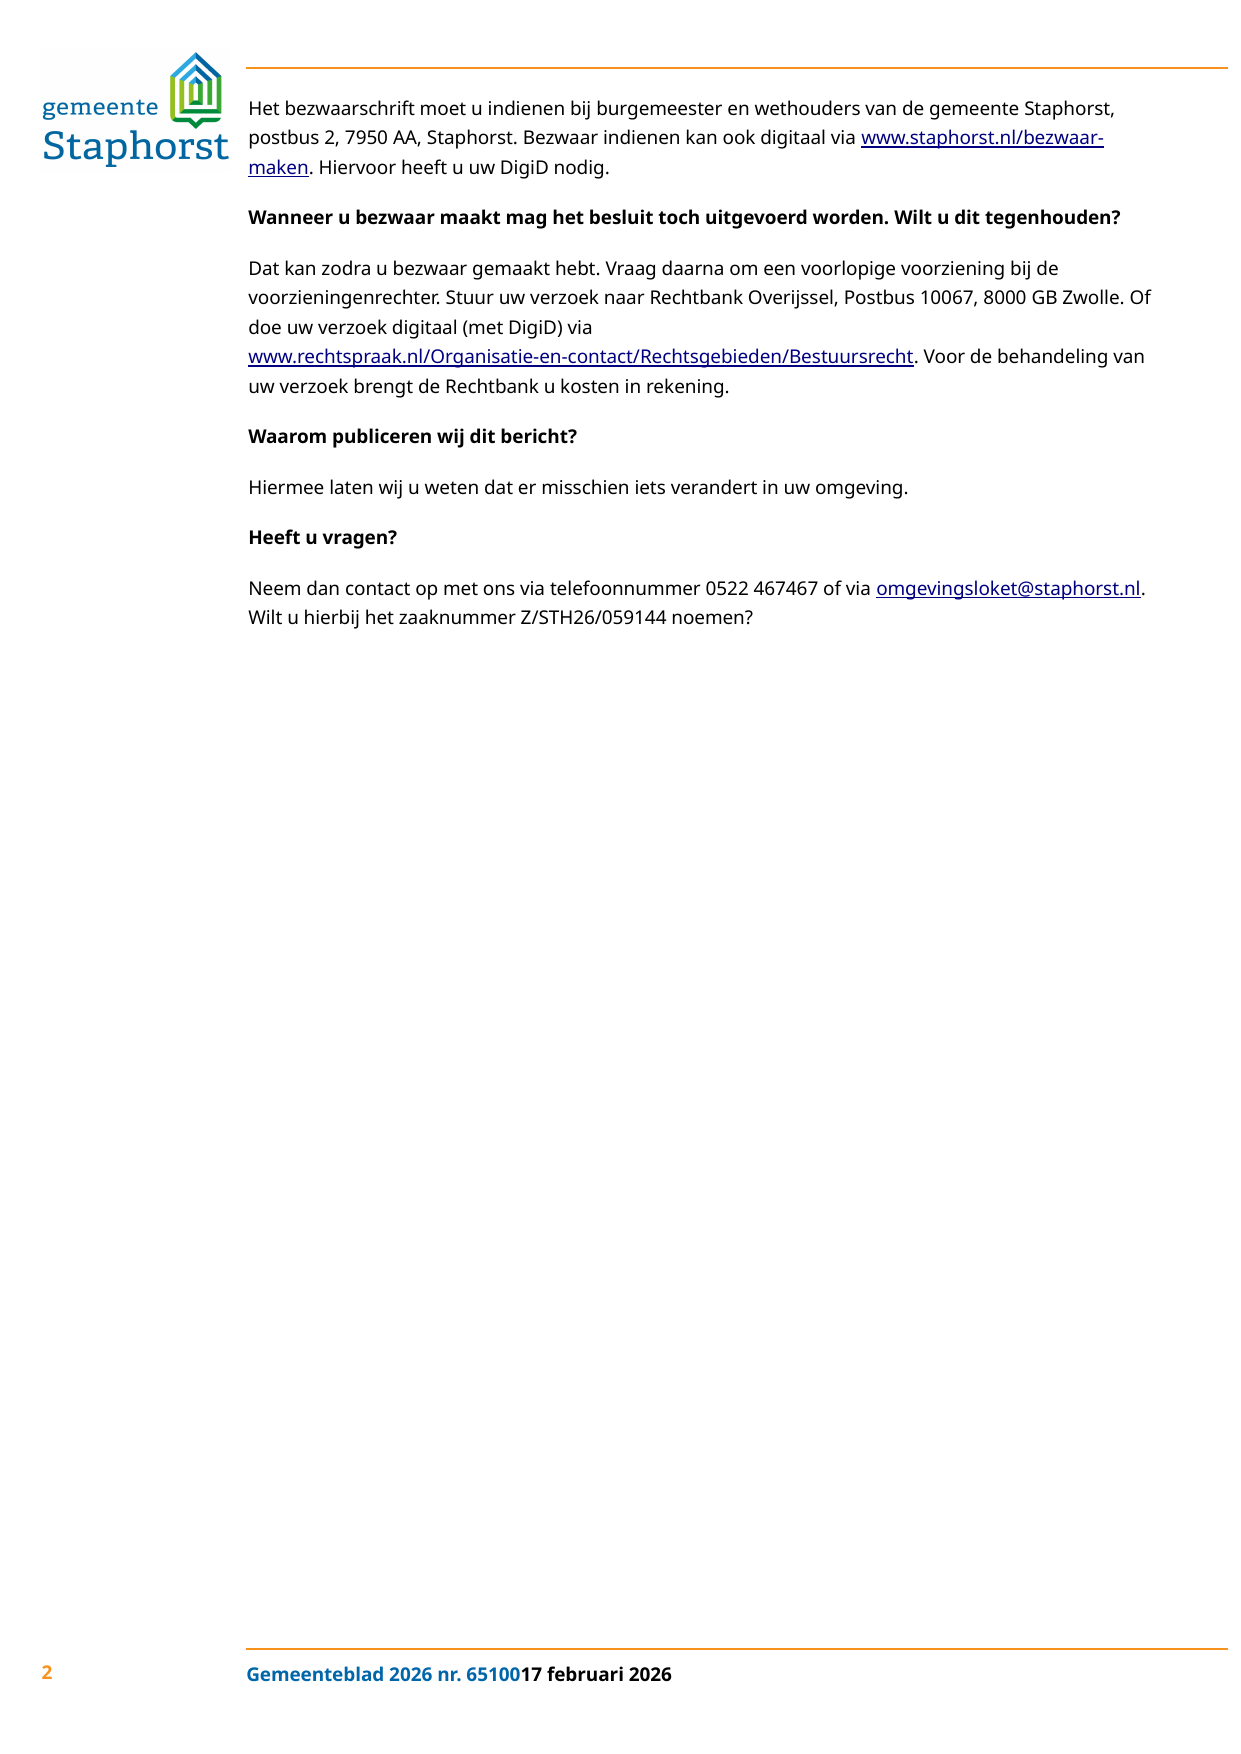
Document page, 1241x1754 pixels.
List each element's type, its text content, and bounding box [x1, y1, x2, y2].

picture [41, 47, 231, 172]
text Het bezwaarschrift moet u indienen bij burgemeester en wethouders van de gemeente Staphorst, postbus 2, 7950 AA, Staphorst. Bezwaar indienen kan ook digitaal via www.staphorst.nl/bezwaar-maken. Hiervoor heeft u uw DigiD nodig. [248, 95, 1152, 180]
text Waarom publiceren wij dit bericht? [248, 423, 1152, 449]
text Dat kan zodra u bezwaar gemaakt hebt. Vraag daarna om een voorlopige voorziening bij de voorzieningenrechter. Stuur uw verzoek naar Rechtbank Overijssel, Postbus 10067, 8000 GB Zwolle. Of doe uw verzoek digitaal (met DigiD) via www.rechtspraak.nl/Organisatie-en-contact/Rechtsgebieden/Bestuursrecht. Voor de behandeling van uw verzoek brengt de Rechtbank u kosten in rekening. [248, 255, 1152, 399]
text Wanneer u bezwaar maakt mag het besluit toch uitgevoerd worden. Wilt u dit tegenhouden? [248, 204, 1152, 230]
text Heeft u vragen? [248, 524, 1152, 550]
text Neem dan contact op met ons via telefoonnummer 0522 467467 of via omgevingsloket@staphorst.nl. Wilt u hierbij het zaaknummer Z/STH26/059144 noemen? [248, 575, 1152, 630]
text Hiermee laten wij u weten dat er misschien iets verandert in uw omgeving. [248, 474, 1152, 500]
